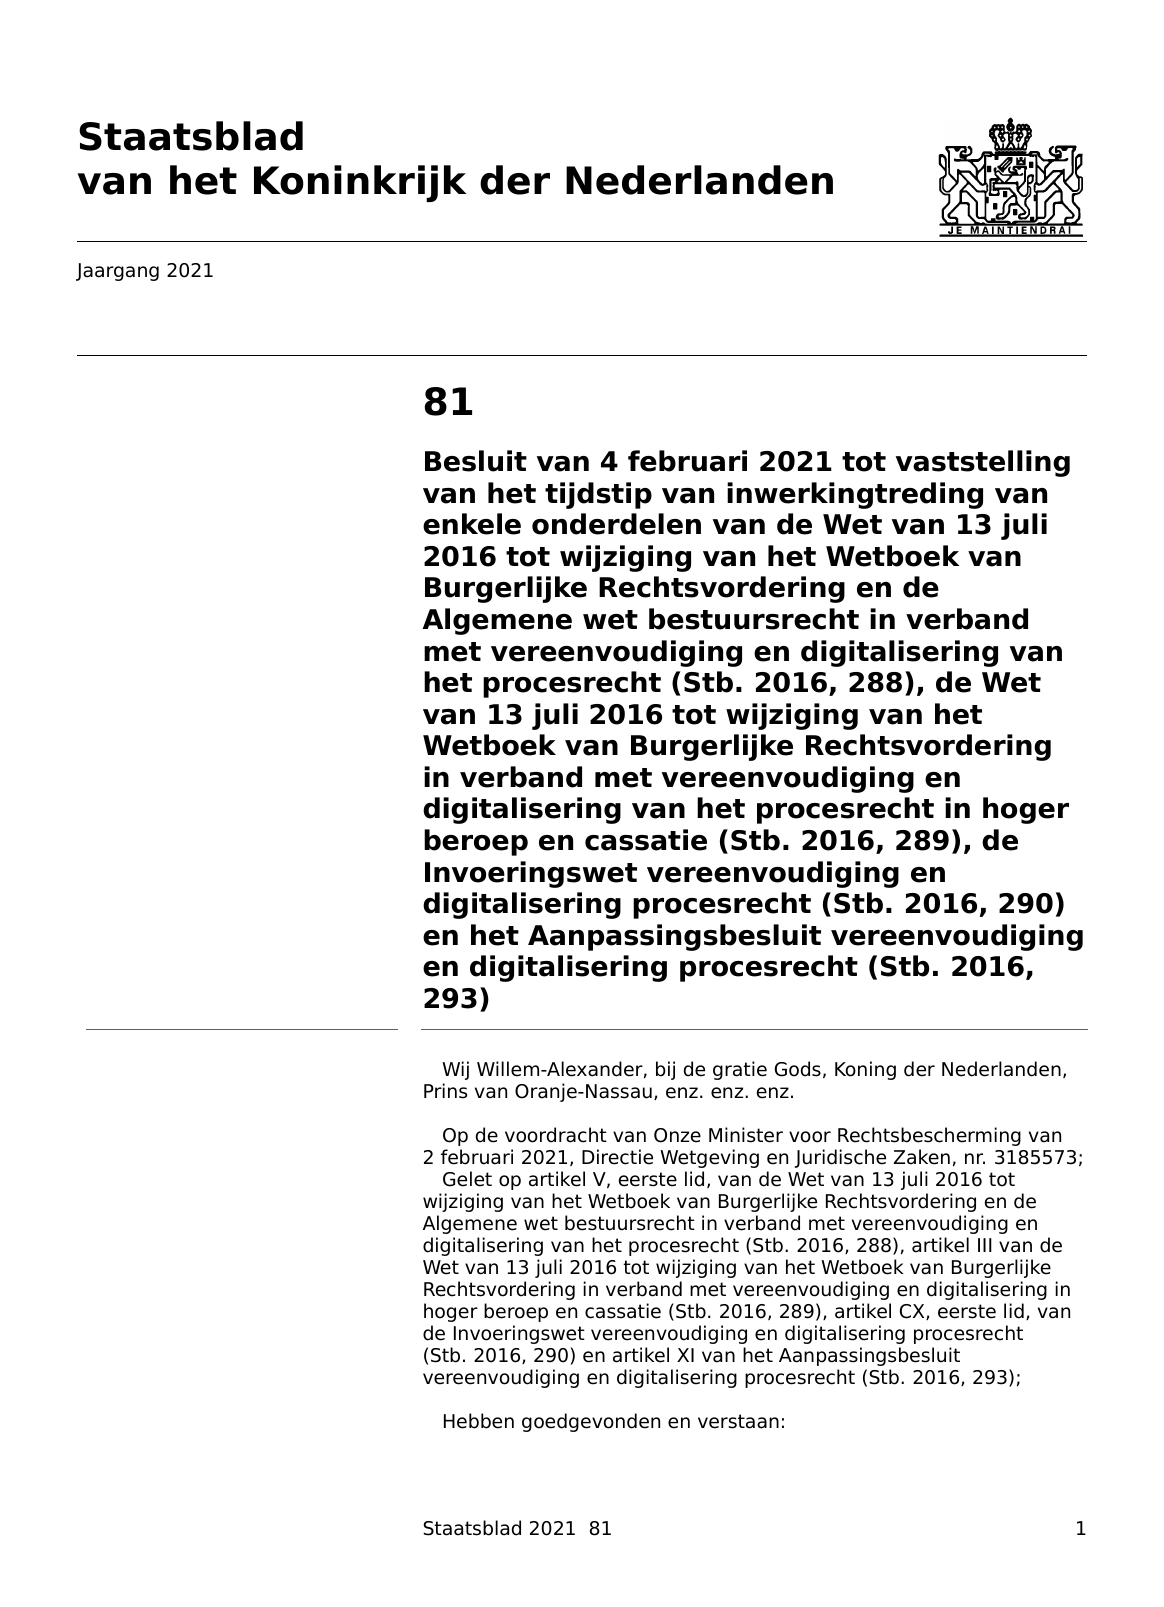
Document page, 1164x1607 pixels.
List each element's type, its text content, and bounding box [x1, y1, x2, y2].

table_cell Jaargang 2021 [77, 242, 1087, 355]
text Wij Willem-Alexander, bij de gratie Gods, Koning der Nederlanden, Prins van Oranje-Nassau, enz. enz. enz. [422, 1059, 1087, 1103]
text Hebben goedgevonden en verstaan: [422, 1411, 1087, 1433]
table_header [886, 100, 1087, 241]
text Op de voordracht van Onze Minister voor Rechtsbescherming van 2 februari 2021, Directie Wetgeving en Juridische Zaken, nr. 3185573; [422, 1125, 1087, 1169]
subtitle 81 [422, 381, 1087, 424]
table_header Staatsblad van het Koninkrijk der Nederlanden [77, 100, 886, 241]
text Besluit van 4 februari 2021 tot vaststelling van het tijdstip van inwerkingtreding van enkele onderdelen van de Wet van 13 juli 2016 tot wijziging van het Wetboek van Burgerlijke Rechtsvordering en de Algemene wet bestuursrecht in verband met vereenvoudiging en digitalisering van het procesrecht (Stb. 2016, 288), de Wet van 13 juli 2016 tot wijziging van het Wetboek van Burgerlijke Rechtsvordering in verband met vereenvoudiging en digitalisering van het procesrecht in hoger beroep en cassatie (Stb. 2016, 289), de Invoeringswet vereenvoudiging en digitalisering procesrecht (Stb. 2016, 290) en het Aanpassingsbesluit vereenvoudiging en digitalisering procesrecht (Stb. 2016, 293) [422, 447, 1087, 1015]
picture [936, 115, 1087, 240]
text Gelet op artikel V, eerste lid, van de Wet van 13 juli 2016 tot wijziging van het Wetboek van Burgerlijke Rechtsvordering en de Algemene wet bestuursrecht in verband met vereenvoudiging en digitalisering van het procesrecht (Stb. 2016, 288), artikel III van de Wet van 13 juli 2016 tot wijziging van het Wetboek van Burgerlijke Rechtsvordering in verband met vereenvoudiging en digitalisering in hoger beroep en cassatie (Stb. 2016, 289), artikel CX, eerste lid, van de Invoeringswet vereenvoudiging en digitalisering procesrecht (Stb. 2016, 290) en artikel XI van het Aanpassingsbesluit vereenvoudiging en digitalisering procesrecht (Stb. 2016, 293); [422, 1169, 1087, 1389]
